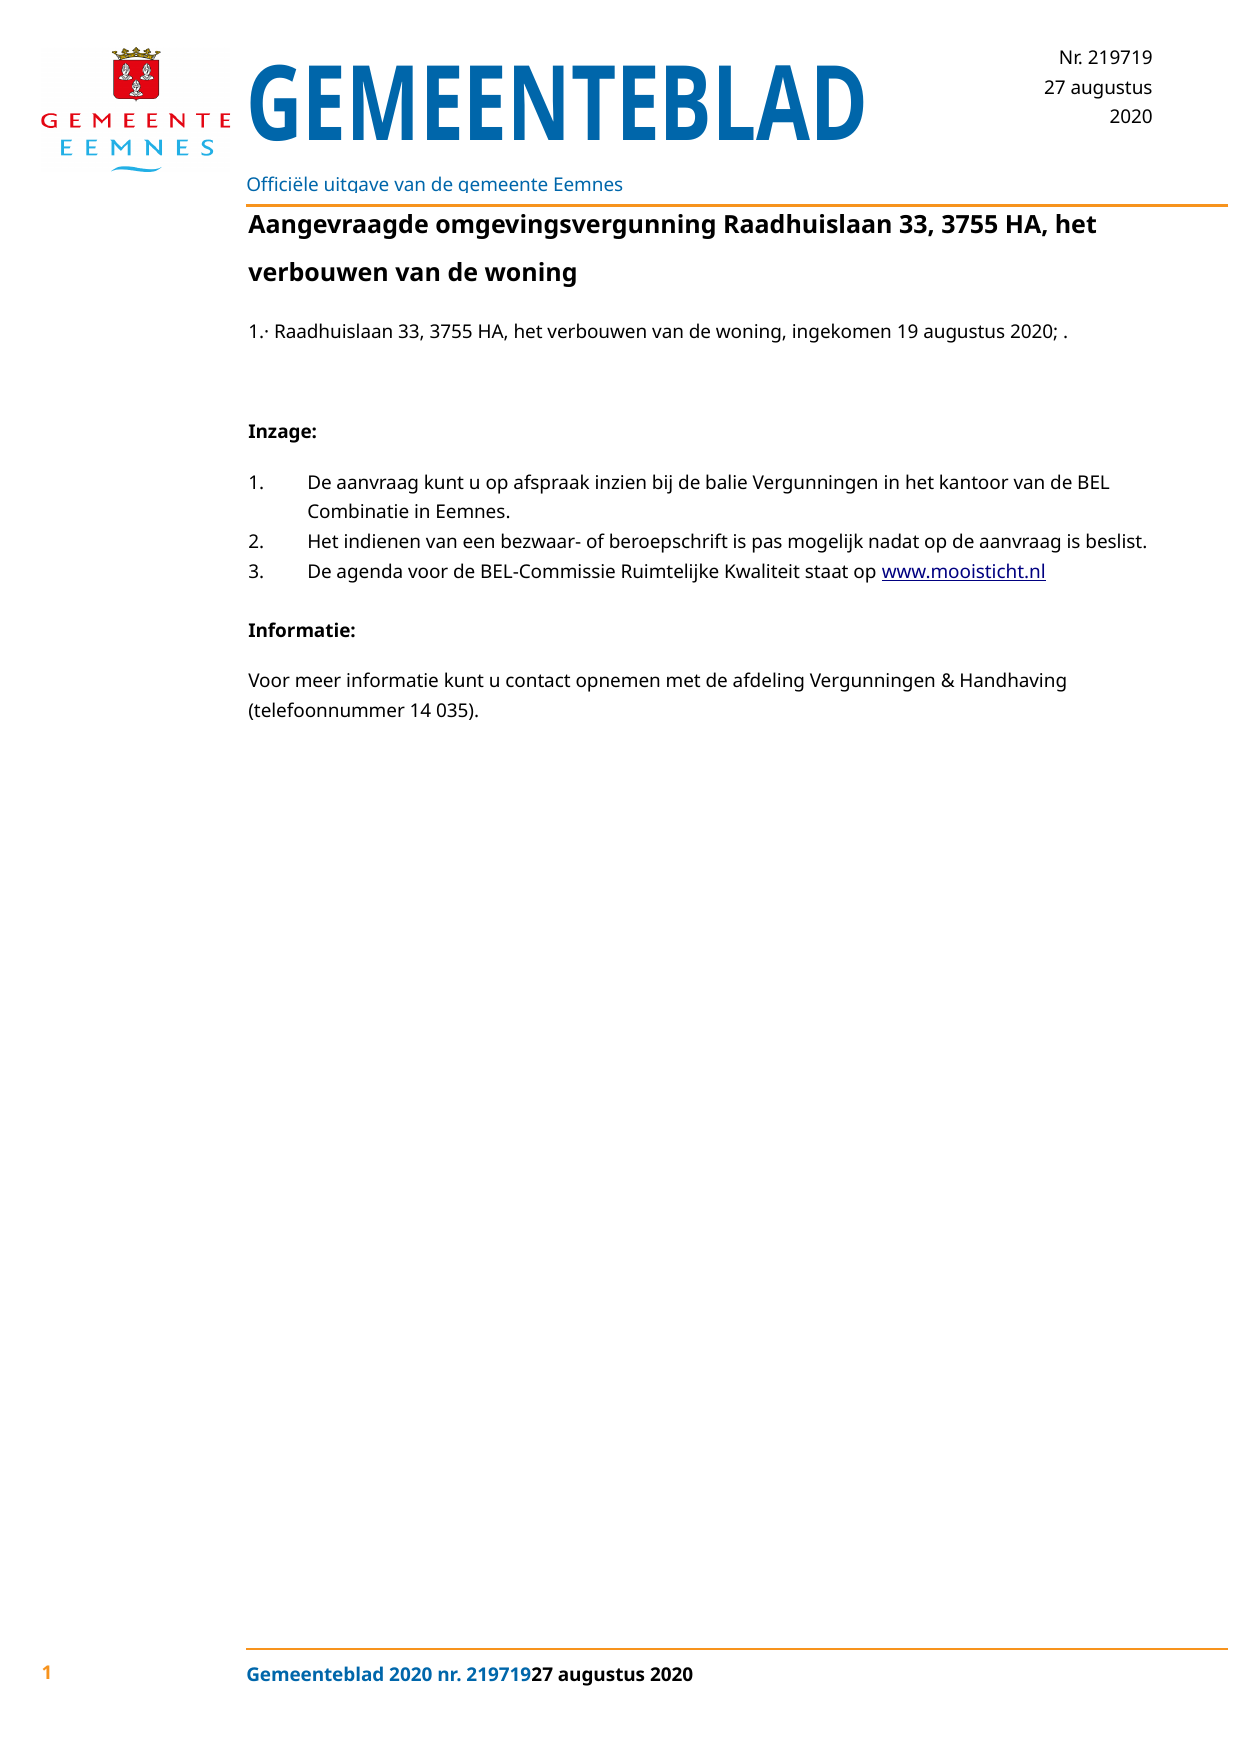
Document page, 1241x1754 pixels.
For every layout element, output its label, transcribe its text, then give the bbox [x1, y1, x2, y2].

text Informatie: [248, 617, 1152, 643]
text Aangevraagde omgevingsvergunning Raadhuislaan 33, 3755 HA, het verbouwen van de woning [248, 207, 1152, 288]
text Inzage: [248, 419, 1152, 444]
list De agenda voor de BEL-Commissie Ruimtelijke Kwaliteit staat op www.mooisticht.nl [248, 558, 1152, 584]
text 1.· Raadhuislaan 33, 3755 HA, het verbouwen van de woning, ingekomen 19 augustus 2020; . [248, 318, 1152, 344]
picture [41, 47, 231, 172]
text Voor meer informatie kunt u contact opnemen met de afdeling Vergunningen & Handhaving (telefoonnummer 14 035). [248, 667, 1152, 723]
list Het indienen van een bezwaar- of beroepschrift is pas mogelijk nadat op de aanvraag is beslist. [248, 528, 1152, 554]
list De aanvraag kunt u op afspraak inzien bij de balie Vergunningen in het kantoor van de BEL Combinatie in Eemnes. [248, 469, 1152, 524]
